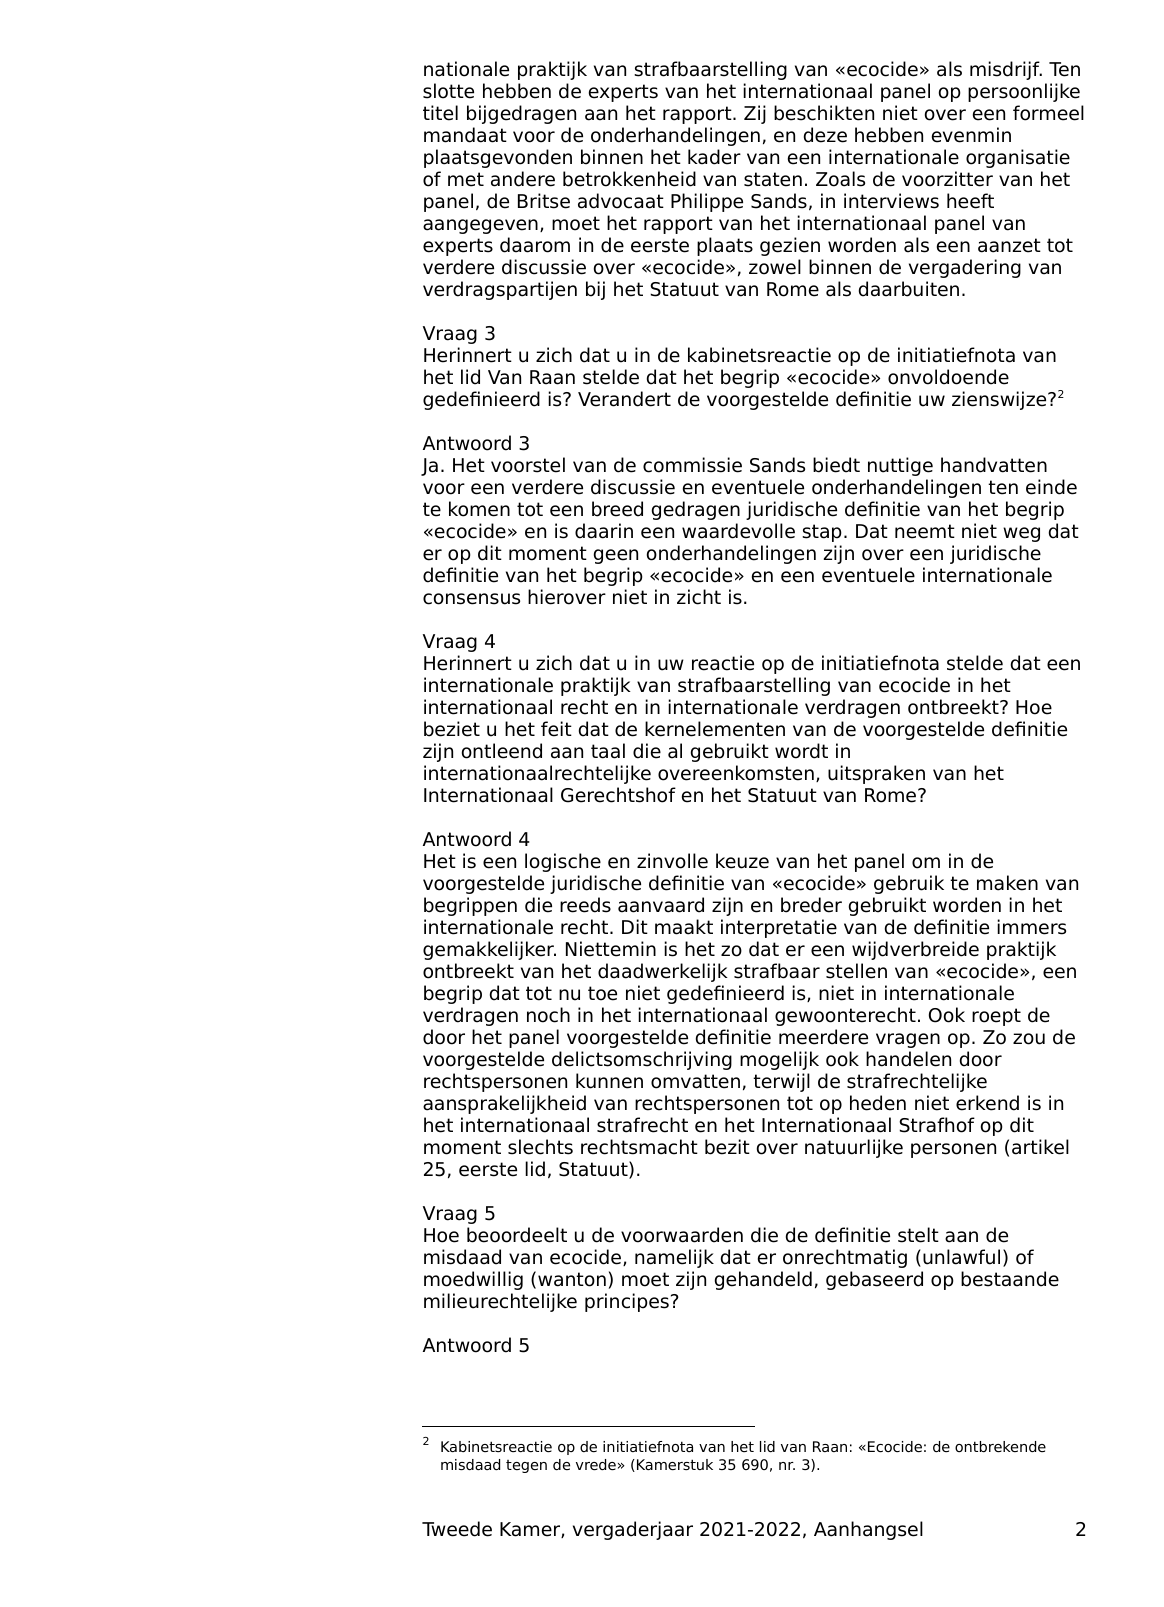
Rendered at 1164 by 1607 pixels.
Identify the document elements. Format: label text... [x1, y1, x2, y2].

text Herinnert u zich dat u in de kabinetsreactie op de initiatiefnota van het lid Van Raan stelde dat het begrip «ecocide» onvoldoende gedefinieerd is? Verandert de voorgestelde definitie uw zienswijze? [422, 345, 1087, 411]
text Herinnert u zich dat u in uw reactie op de initiatiefnota stelde dat een internationale praktijk van strafbaarstelling van ecocide in het internationaal recht en in internationale verdragen ontbreekt? Hoe beziet u het feit dat de kernelementen van de voorgestelde definitie zijn ontleend aan taal die al gebruikt wordt in internationaalrechtelijke overeenkomsten, uitspraken van het Internationaal Gerechtshof en het Statuut van Rome? [422, 653, 1087, 807]
text Vraag 3 [422, 323, 1087, 345]
text Het is een logische en zinvolle keuze van het panel om in de voorgestelde juridische definitie van «ecocide» gebruik te maken van begrippen die reeds aanvaard zijn en breder gebruikt worden in het internationale recht. Dit maakt interpretatie van de definitie immers gemakkelijker. Niettemin is het zo dat er een wijdverbreide praktijk ontbreekt van het daadwerkelijk strafbaar stellen van «ecocide», een begrip dat tot nu toe niet gedefinieerd is, niet in internationale verdragen noch in het internationaal gewoonterecht. Ook roept de door het panel voorgestelde definitie meerdere vragen op. Zo zou de voorgestelde delictsomschrijving mogelijk ook handelen door rechtspersonen kunnen omvatten, terwijl de strafrechtelijke aansprakelijkheid van rechtspersonen tot op heden niet erkend is in het internationaal strafrecht en het Internationaal Strafhof op dit moment slechts rechtsmacht bezit over natuurlijke personen (artikel 25, eerste lid, Statuut). [422, 851, 1087, 1181]
text nationale praktijk van strafbaarstelling van «ecocide» als misdrijf. Ten slotte hebben de experts van het internationaal panel op persoonlijke titel bijgedragen aan het rapport. Zij beschikten niet over een formeel mandaat voor de onderhandelingen, en deze hebben evenmin plaatsgevonden binnen het kader van een internationale organisatie of met andere betrokkenheid van staten. Zoals de voorzitter van het panel, de Britse advocaat Philippe Sands, in interviews heeft aangegeven, moet het rapport van het internationaal panel van experts daarom in de eerste plaats gezien worden als een aanzet tot verdere discussie over «ecocide», zowel binnen de vergadering van verdragspartijen bij het Statuut van Rome als daarbuiten. [422, 59, 1087, 301]
text Antwoord 5 [422, 1335, 1087, 1357]
text Vraag 4 [422, 631, 1087, 653]
text Vraag 5 [422, 1203, 1087, 1225]
text Ja. Het voorstel van de commissie Sands biedt nuttige handvatten voor een verdere discussie en eventuele onderhandelingen ten einde te komen tot een breed gedragen juridische definitie van het begrip «ecocide» en is daarin een waardevolle stap. Dat neemt niet weg dat er op dit moment geen onderhandelingen zijn over een juridische definitie van het begrip «ecocide» en een eventuele internationale consensus hierover niet in zicht is. [422, 455, 1087, 609]
text Antwoord 3 [422, 433, 1087, 455]
text Hoe beoordeelt u de voorwaarden die de definitie stelt aan de misdaad van ecocide, namelijk dat er onrechtmatig (unlawful) of moedwillig (wanton) moet zijn gehandeld, gebaseerd op bestaande milieurechtelijke principes? [422, 1225, 1087, 1313]
text Antwoord 4 [422, 829, 1087, 851]
text Kabinetsreactie op de initiatiefnota van het lid van Raan: «Ecocide: de ontbrekende misdaad tegen de vrede» (Kamerstuk 35 690, nr. 3). [422, 1435, 1087, 1474]
